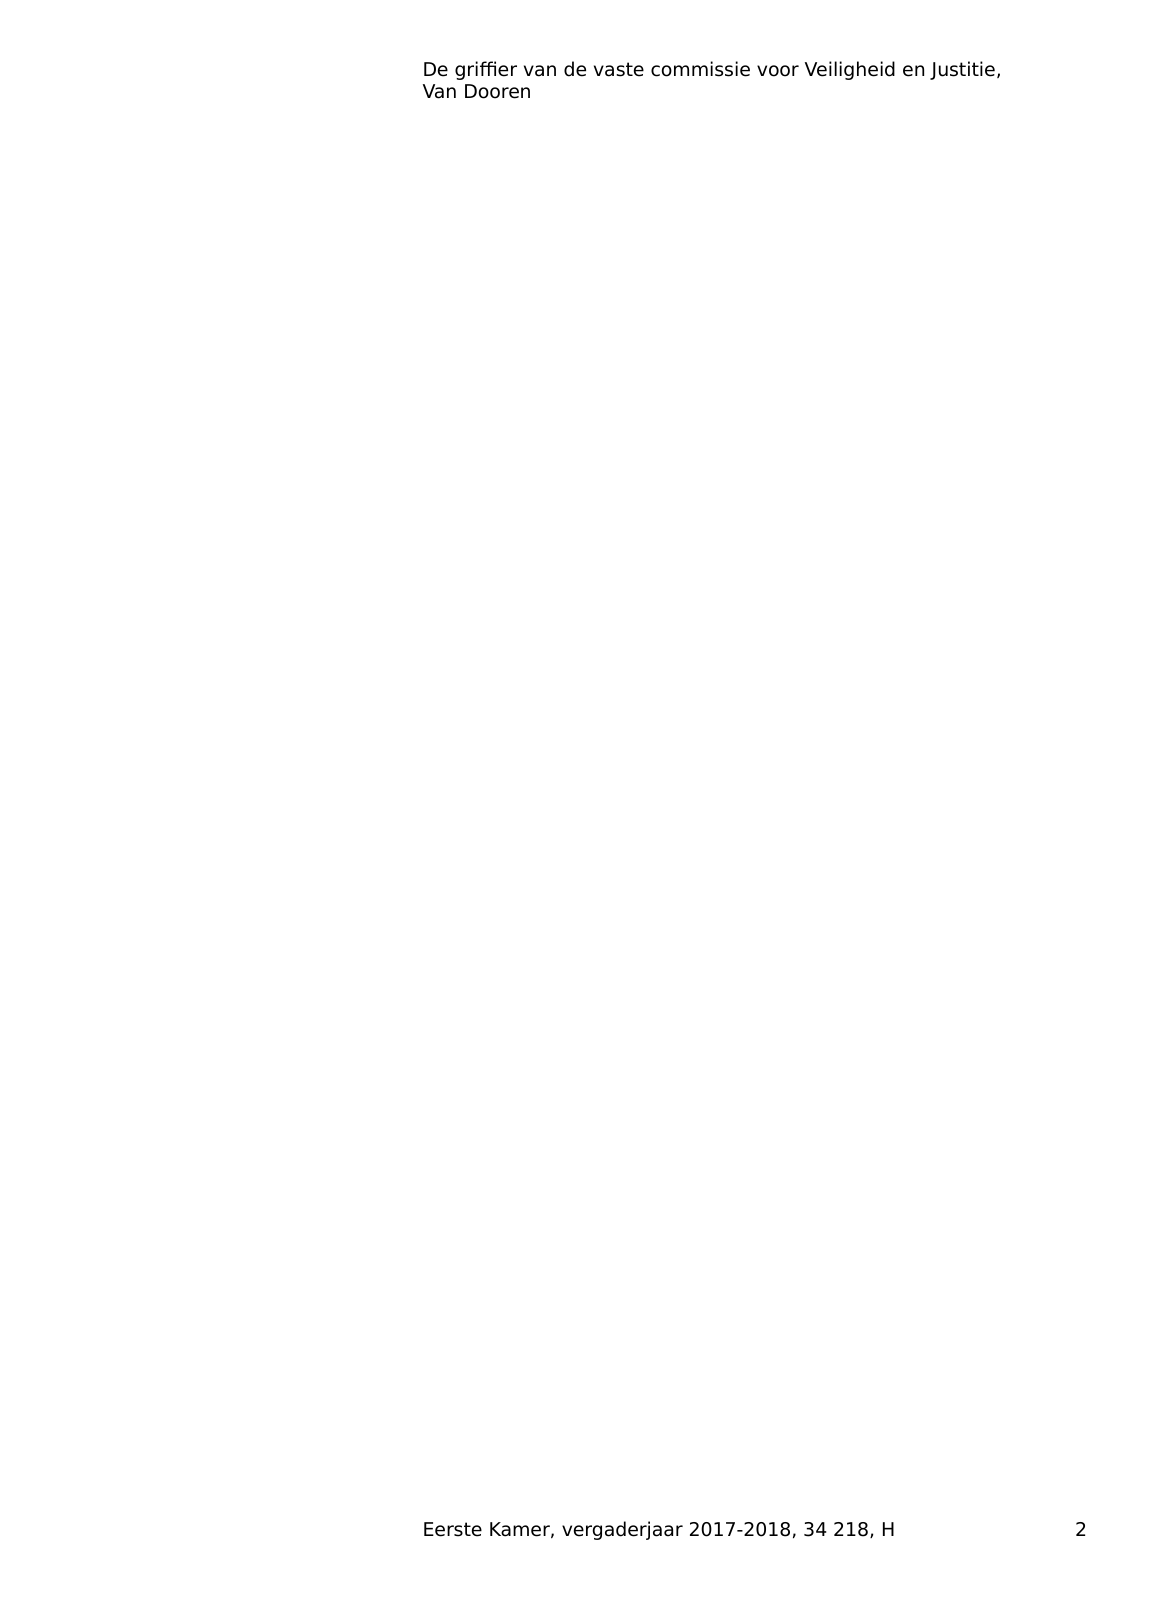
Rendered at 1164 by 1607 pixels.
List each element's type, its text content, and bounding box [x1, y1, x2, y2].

text De griffier van de vaste commissie voor Veiligheid en Justitie, Van Dooren [422, 59, 1087, 103]
